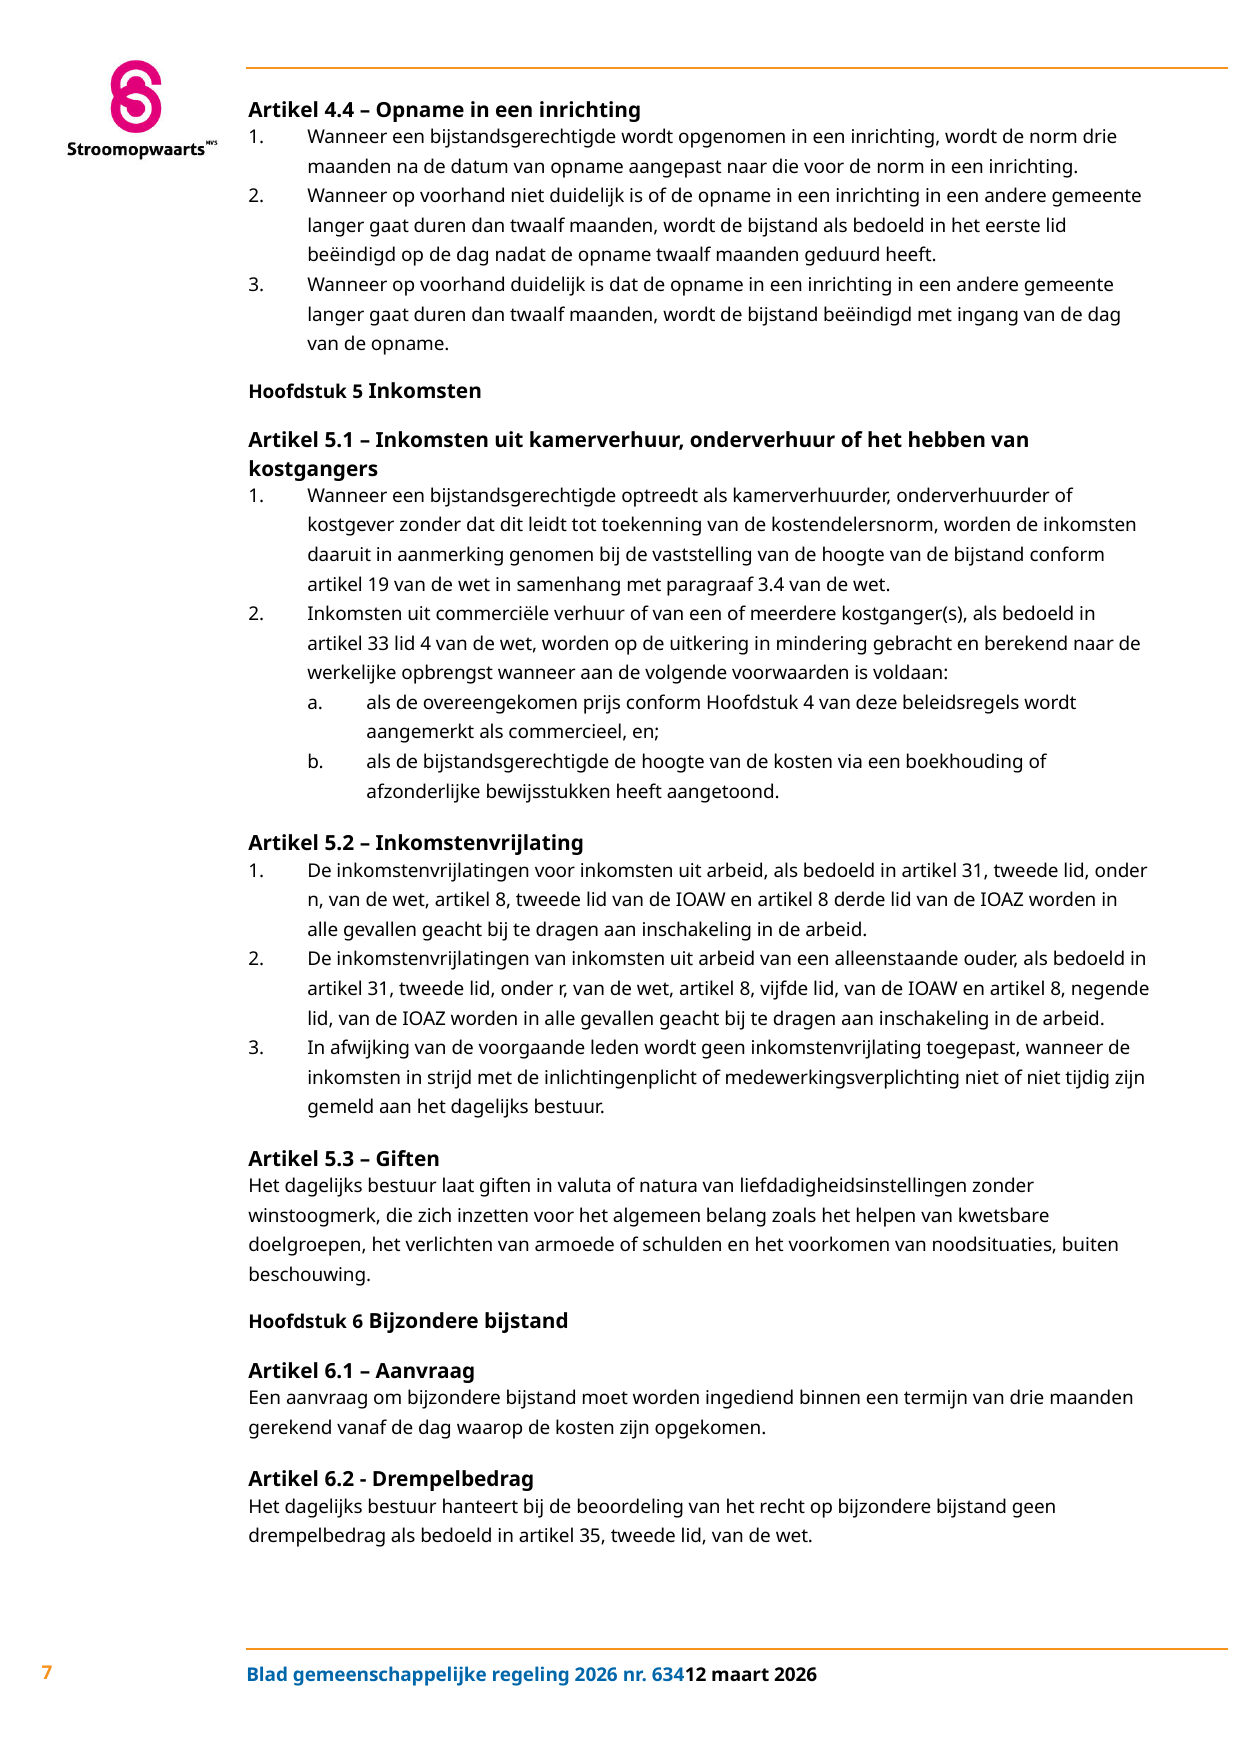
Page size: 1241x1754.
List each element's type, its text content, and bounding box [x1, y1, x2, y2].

text Een aanvraag om bijzondere bijstand moet worden ingediend binnen een termijn van drie maanden gerekend vanaf de dag waarop de kosten zijn opgekomen. [248, 1384, 1152, 1440]
list De inkomstenvrijlatingen van inkomsten uit arbeid van een alleenstaande ouder, als bedoeld in artikel 31, tweede lid, onder r, van de wet, artikel 8, vijfde lid, van de IOAW en artikel 8, negende lid, van de IOAZ worden in alle gevallen geacht bij te dragen aan inschakeling in de arbeid. [248, 946, 1152, 1030]
list Wanneer een bijstandsgerechtigde wordt opgenomen in een inrichting, wordt de norm drie maanden na de datum van opname aangepast naar die voor de norm in een inrichting. [248, 123, 1152, 178]
list als de bijstandsgerechtigde de hoogte van de kosten via een boekhouding of afzonderlijke bewijsstukken heeft aangetoond. [307, 748, 1152, 804]
text Het dagelijks bestuur hanteert bij de beoordeling van het recht op bijzondere bijstand geen drempelbedrag als bedoeld in artikel 35, tweede lid, van de wet. [248, 1493, 1152, 1548]
text Artikel 5.1 – Inkomsten uit kamerverhuur, onderverhuur of het hebben van kostgangers [248, 425, 1152, 482]
text Artikel 6.1 – Aanvraag [248, 1356, 1152, 1384]
list In afwijking van de voorgaande leden wordt geen inkomstenvrijlating toegepast, wanneer de inkomsten in strijd met de inlichtingenplicht of medewerkingsverplichting niet of niet tijdig zijn gemeld aan het dagelijks bestuur. [248, 1034, 1152, 1119]
picture [41, 47, 231, 172]
text Artikel 4.4 – Opname in een inrichting [248, 95, 1152, 123]
list Wanneer op voorhand duidelijk is dat de opname in een inrichting in een andere gemeente langer gaat duren dan twaalf maanden, wordt de bijstand beëindigd met ingang van de dag van de opname. [248, 271, 1152, 356]
text Hoofdstuk 6 Bijzondere bijstand [248, 1307, 1152, 1335]
text Hoofdstuk 5 Inkomsten [248, 376, 1152, 404]
list Wanneer op voorhand niet duidelijk is of de opname in een inrichting in een andere gemeente langer gaat duren dan twaalf maanden, wordt de bijstand als bedoeld in het eerste lid beëindigd op de dag nadat de opname twaalf maanden geduurd heeft. [248, 182, 1152, 267]
text Artikel 5.3 – Giften [248, 1144, 1152, 1172]
list Wanneer een bijstandsgerechtigde optreedt als kamerverhuurder, onderverhuurder of kostgever zonder dat dit leidt tot toekenning van de kostendelersnorm, worden de inkomsten daaruit in aanmerking genomen bij de vaststelling van de hoogte van de bijstand conform artikel 19 van de wet in samenhang met paragraaf 3.4 van de wet. [248, 482, 1152, 597]
list als de overeengekomen prijs conform Hoofdstuk 4 van deze beleidsregels wordt aangemerkt als commercieel, en; [307, 689, 1152, 744]
text Het dagelijks bestuur laat giften in valuta of natura van liefdadigheidsinstellingen zonder winstoogmerk, die zich inzetten voor het algemeen belang zoals het helpen van kwetsbare doelgroepen, het verlichten van armoede of schulden en het voorkomen van noodsituaties, buiten beschouwing. [248, 1172, 1152, 1287]
list De inkomstenvrijlatingen voor inkomsten uit arbeid, als bedoeld in artikel 31, tweede lid, onder n, van de wet, artikel 8, tweede lid van de IOAW en artikel 8 derde lid van de IOAZ worden in alle gevallen geacht bij te dragen aan inschakeling in de arbeid. [248, 857, 1152, 942]
text Artikel 6.2 - Drempelbedrag [248, 1464, 1152, 1493]
text Artikel 5.2 – Inkomstenvrijlating [248, 828, 1152, 857]
list Inkomsten uit commerciële verhuur of van een of meerdere kostganger(s), als bedoeld in artikel 33 lid 4 van de wet, worden op de uitkering in mindering gebracht en berekend naar de werkelijke opbrengst wanneer aan de volgende voorwaarden is voldaan: [248, 600, 1152, 685]
